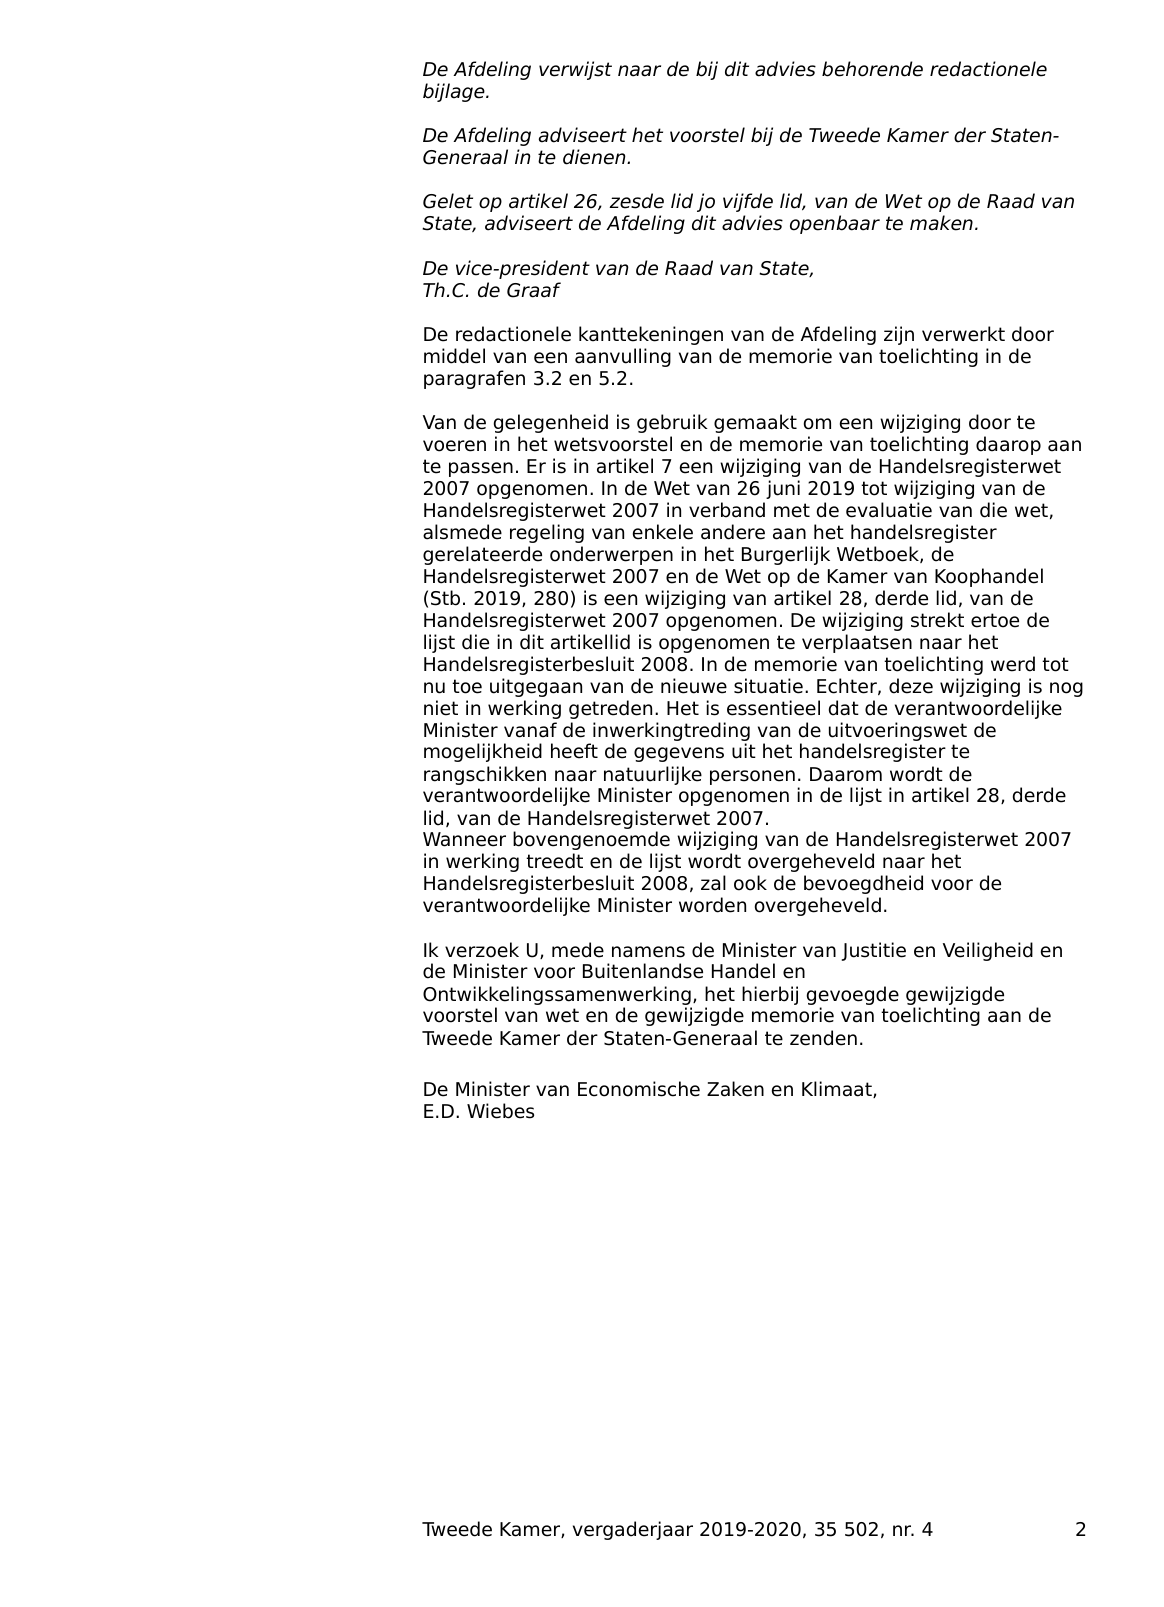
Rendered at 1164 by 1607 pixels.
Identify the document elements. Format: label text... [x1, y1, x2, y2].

text Van de gelegenheid is gebruik gemaakt om een wijziging door te voeren in het wetsvoorstel en de memorie van toelichting daarop aan te passen. Er is in artikel 7 een wijziging van de Handelsregisterwet 2007 opgenomen. In de Wet van 26 juni 2019 tot wijziging van de Handelsregisterwet 2007 in verband met de evaluatie van die wet, alsmede regeling van enkele andere aan het handelsregister gerelateerde onderwerpen in het Burgerlijk Wetboek, de Handelsregisterwet 2007 en de Wet op de Kamer van Koophandel (Stb. 2019, 280) is een wijziging van artikel 28, derde lid, van de Handelsregisterwet 2007 opgenomen. De wijziging strekt ertoe de lijst die in dit artikellid is opgenomen te verplaatsen naar het Handelsregisterbesluit 2008. In de memorie van toelichting werd tot nu toe uitgegaan van de nieuwe situatie. Echter, deze wijziging is nog niet in werking getreden. Het is essentieel dat de verantwoordelijke Minister vanaf de inwerkingtreding van de uitvoeringswet de mogelijkheid heeft de gegevens uit het handelsregister te rangschikken naar natuurlijke personen. Daarom wordt de verantwoordelijke Minister opgenomen in de lijst in artikel 28, derde lid, van de Handelsregisterwet 2007. [422, 412, 1087, 829]
text Ik verzoek U, mede namens de Minister van Justitie en Veiligheid en de Minister voor Buitenlandse Handel en Ontwikkelingssamenwerking, het hierbij gevoegde gewijzigde voorstel van wet en de gewijzigde memorie van toelichting aan de Tweede Kamer der Staten-Generaal te zenden. [422, 939, 1087, 1049]
text De Minister van Economische Zaken en Klimaat, E.D. Wiebes [422, 1079, 1087, 1123]
text De Afdeling adviseert het voorstel bij de Tweede Kamer der Staten-Generaal in te dienen. [422, 125, 1087, 169]
text Th.C. de Graaf [422, 279, 1087, 301]
text Gelet op artikel 26, zesde lid jo vijfde lid, van de Wet op de Raad van State, adviseert de Afdeling dit advies openbaar te maken. [422, 191, 1087, 235]
text Wanneer bovengenoemde wijziging van de Handelsregisterwet 2007 in werking treedt en de lijst wordt overgeheveld naar het Handelsregisterbesluit 2008, zal ook de bevoegdheid voor de verantwoordelijke Minister worden overgeheveld. [422, 829, 1087, 917]
text De Afdeling verwijst naar de bij dit advies behorende redactionele bijlage. [422, 59, 1087, 103]
text De vice-president van de Raad van State, [422, 257, 1087, 279]
text De redactionele kanttekeningen van de Afdeling zijn verwerkt door middel van een aanvulling van de memorie van toelichting in de paragrafen 3.2 en 5.2. [422, 324, 1087, 389]
